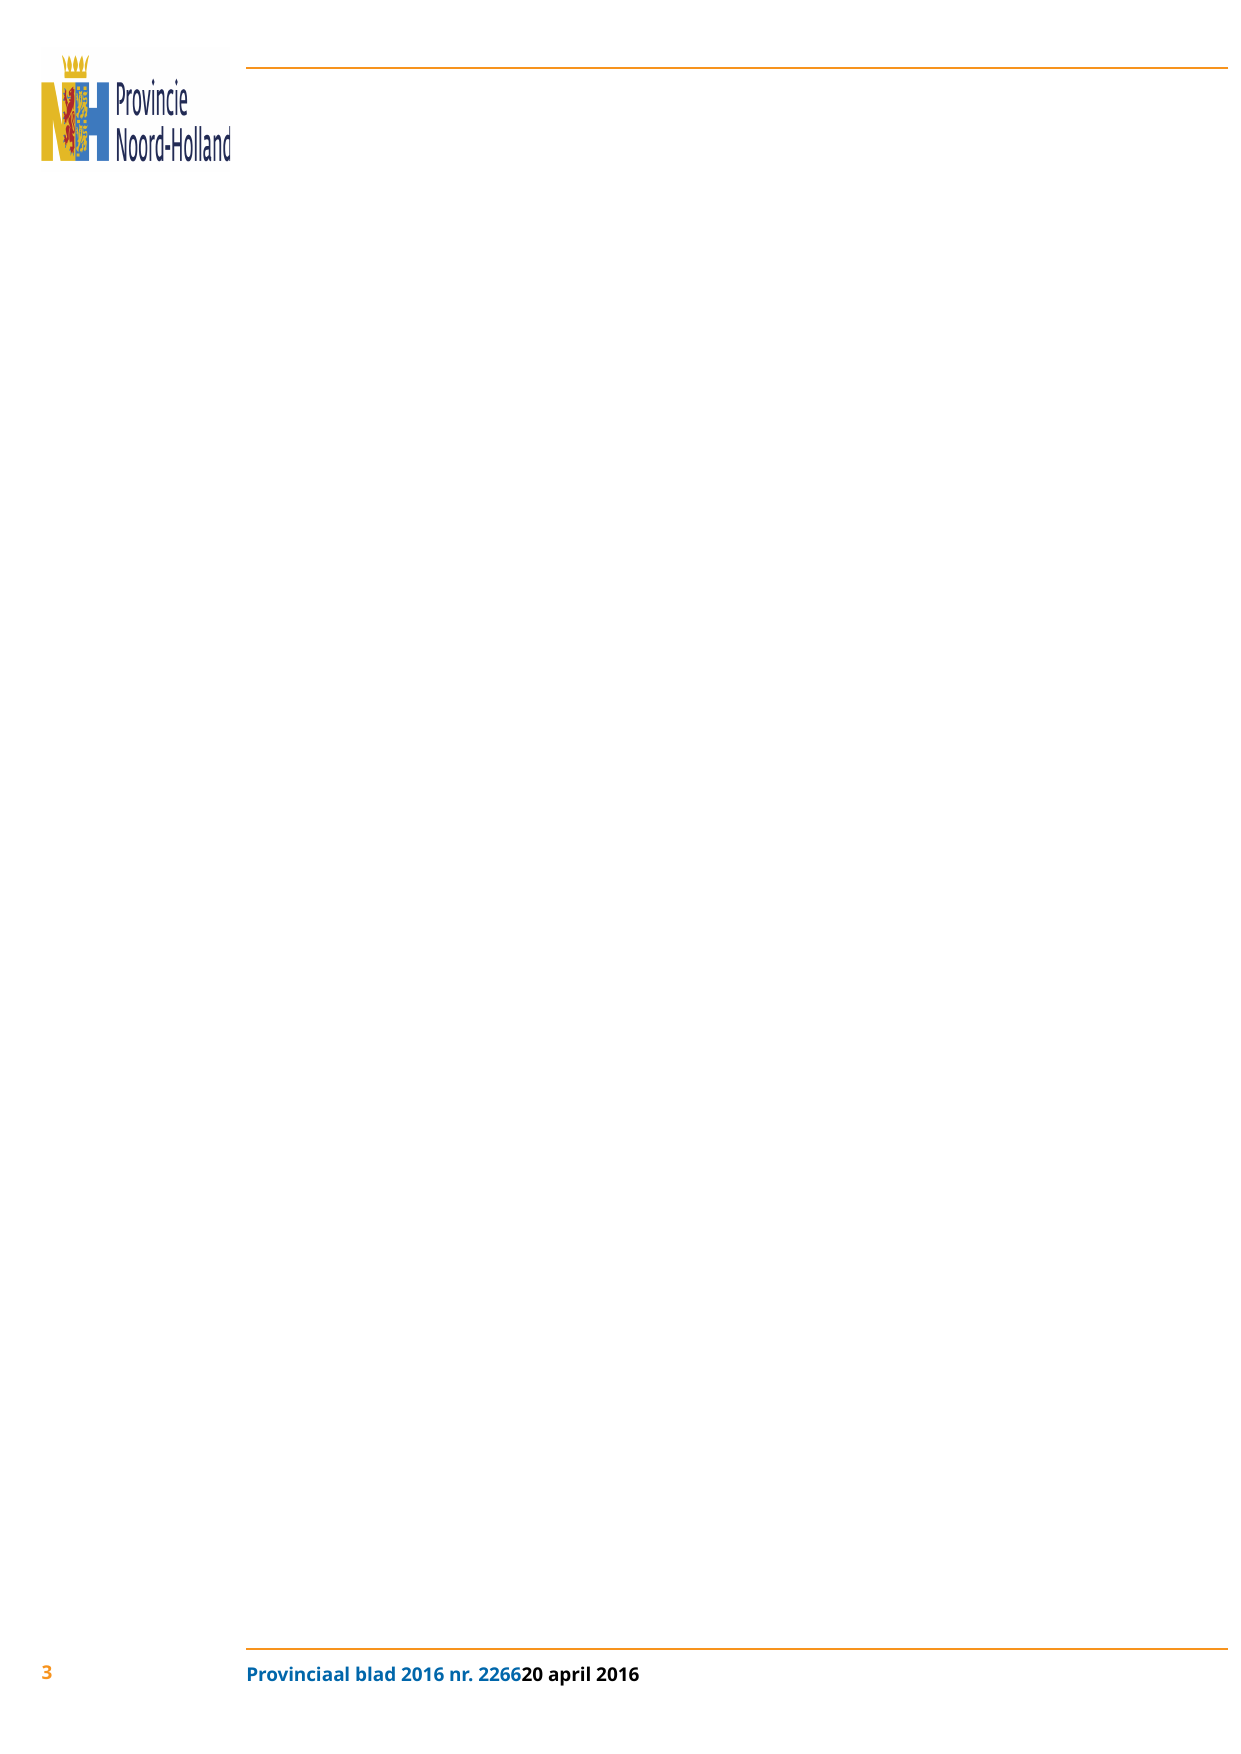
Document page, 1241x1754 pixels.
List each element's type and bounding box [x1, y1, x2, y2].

picture [41, 47, 231, 172]
